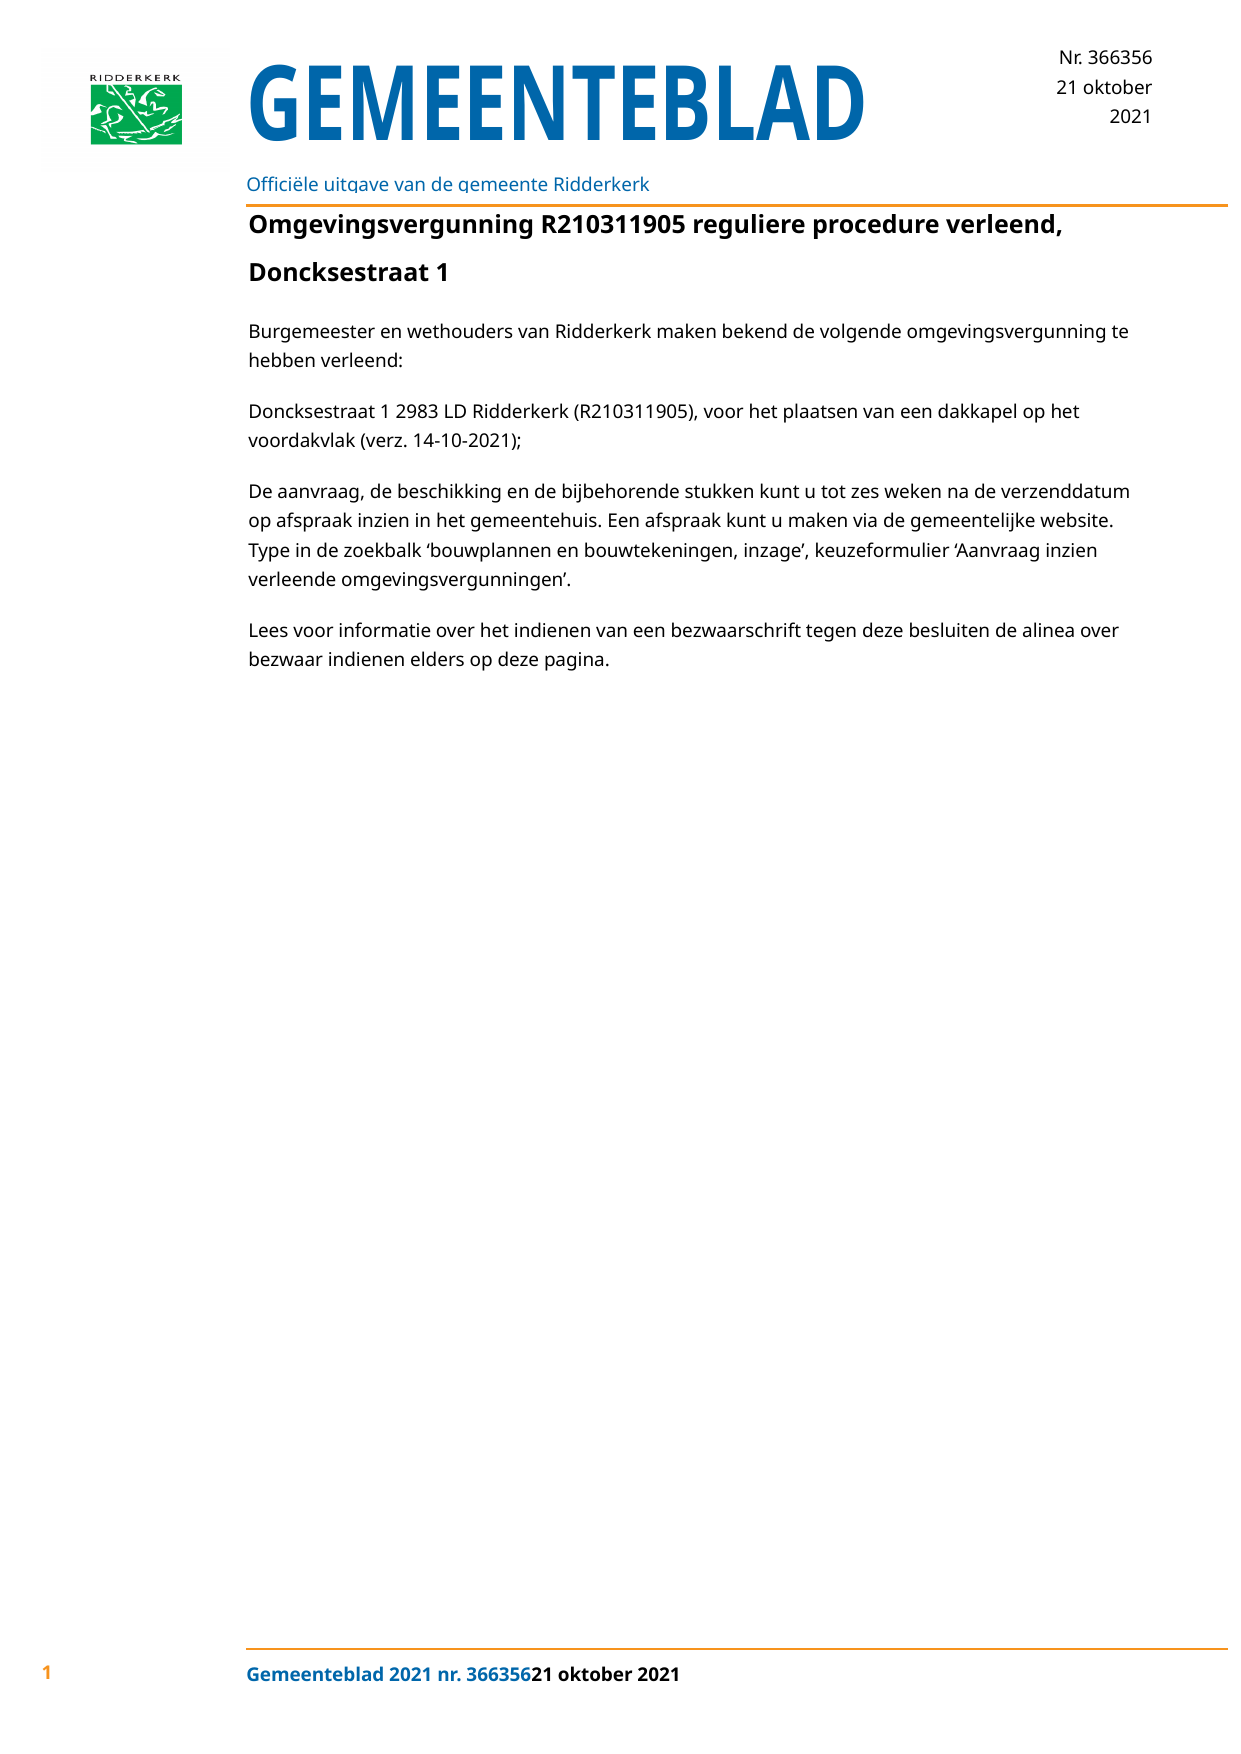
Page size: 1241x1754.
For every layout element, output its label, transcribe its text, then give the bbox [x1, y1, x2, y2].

text Omgevingsvergunning R210311905 reguliere procedure verleend, Doncksestraat 1 [248, 207, 1152, 288]
picture [41, 47, 231, 172]
text Lees voor informatie over het indienen van een bezwaarschrift tegen deze besluiten de alinea over bezwaar indienen elders op deze pagina. [248, 617, 1152, 672]
text De aanvraag, de beschikking en de bijbehorende stukken kunt u tot zes weken na de verzenddatum op afspraak inzien in het gemeentehuis. Een afspraak kunt u maken via de gemeentelijke website. Type in de zoekbalk ‘bouwplannen en bouwtekeningen, inzage’, keuzeformulier ‘Aanvraag inzien verleende omgevingsvergunningen’. [248, 478, 1152, 592]
text Doncksestraat 1 2983 LD Ridderkerk (R210311905), voor het plaatsen van een dakkapel op het voordakvlak (verz. 14-10-2021); [248, 398, 1152, 453]
text Burgemeester en wethouders van Ridderkerk maken bekend de volgende omgevingsvergunning te hebben verleend: [248, 318, 1152, 373]
